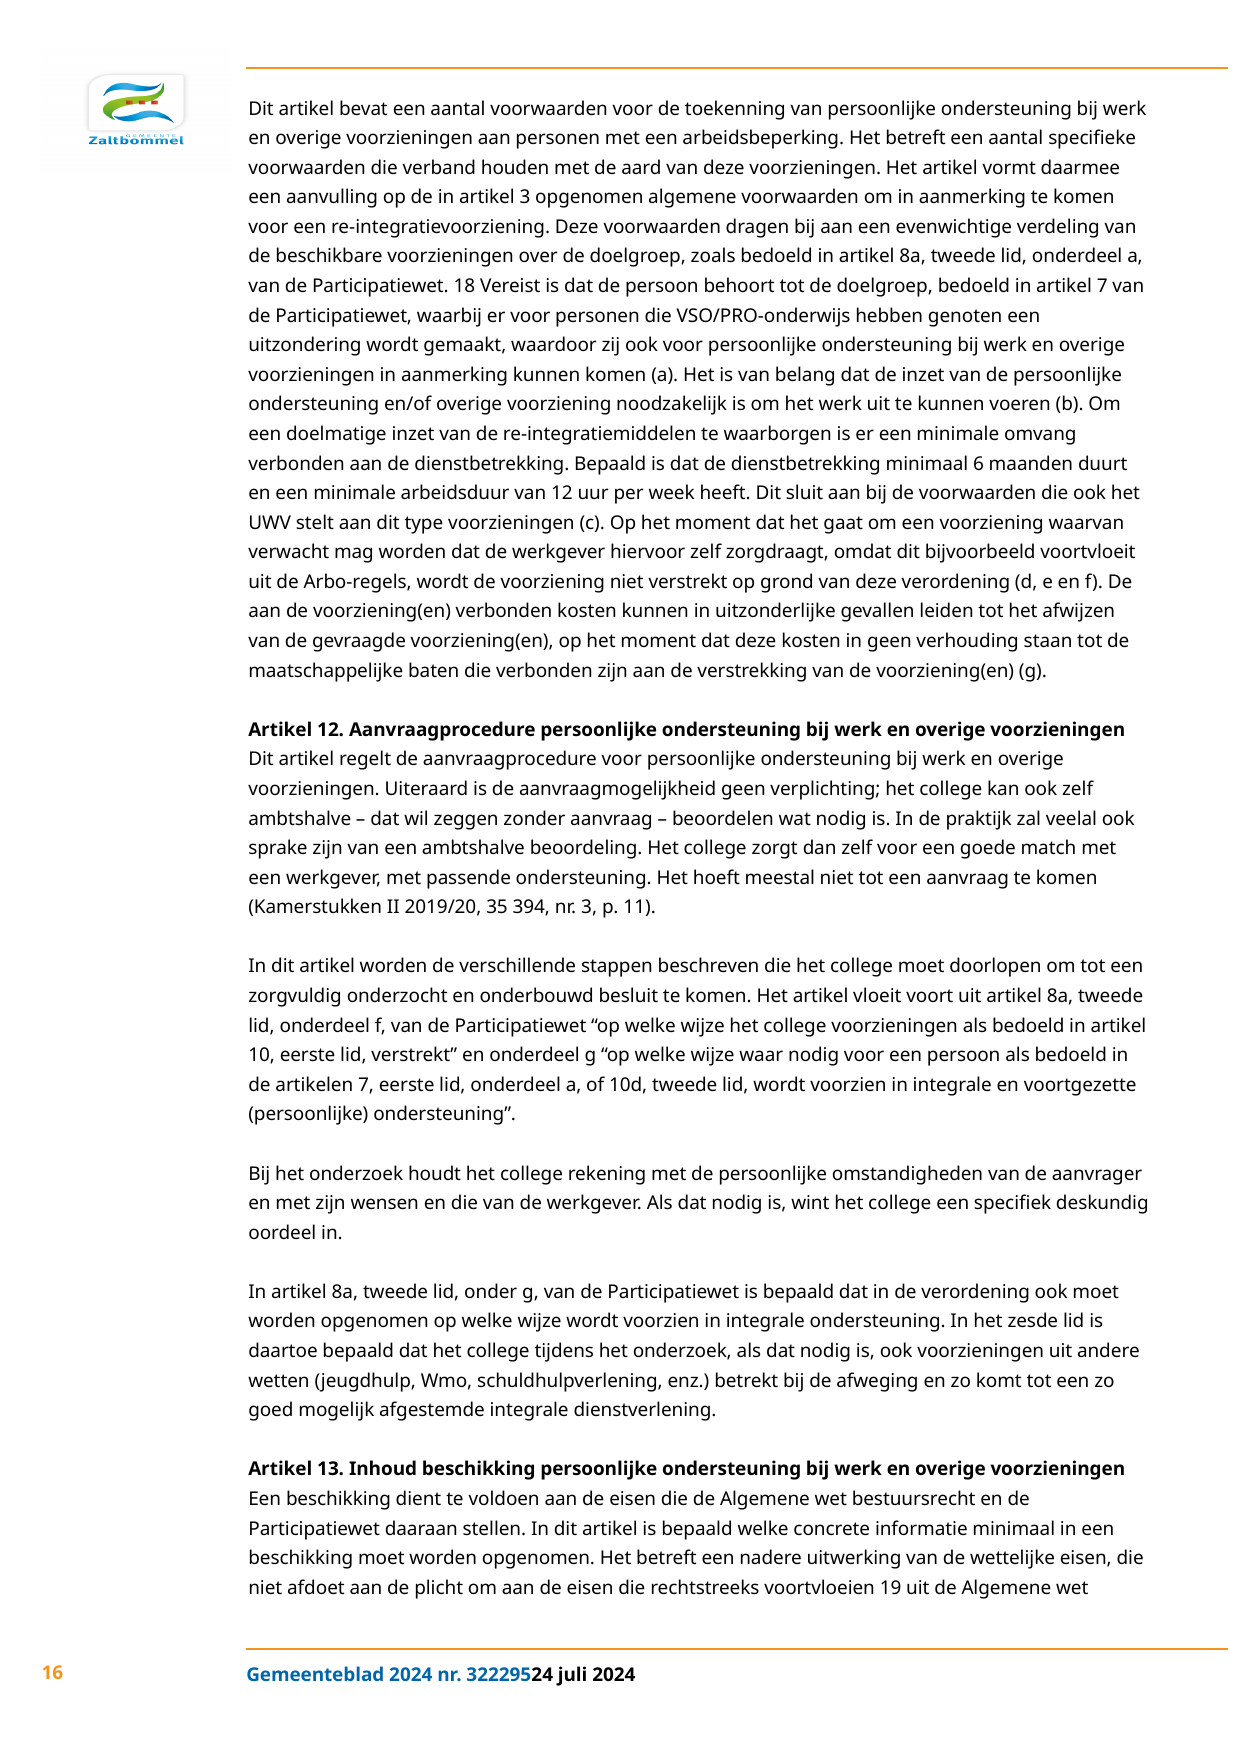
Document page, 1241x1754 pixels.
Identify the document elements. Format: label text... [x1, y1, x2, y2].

picture [41, 47, 231, 172]
text Artikel 12. Aanvraagprocedure persoonlijke ondersteuning bij werk en overige voorzieningen [248, 716, 1152, 742]
text In dit artikel worden de verschillende stappen beschreven die het college moet doorlopen om tot een zorgvuldig onderzocht en onderbouwd besluit te komen. Het artikel vloeit voort uit artikel 8a, tweede lid, onderdeel f, van de Participatiewet “op welke wijze het college voorzieningen als bedoeld in artikel 10, eerste lid, verstrekt” en onderdeel g “op welke wijze waar nodig voor een persoon als bedoeld in de artikelen 7, eerste lid, onderdeel a, of 10d, tweede lid, wordt voorzien in integrale en voortgezette (persoonlijke) ondersteuning”. [248, 953, 1152, 1126]
text Een beschikking dient te voldoen aan de eisen die de Algemene wet bestuursrecht en de Participatiewet daaraan stellen. In dit artikel is bepaald welke concrete informatie minimaal in een beschikking moet worden opgenomen. Het betreft een nadere uitwerking van de wettelijke eisen, die niet afdoet aan de plicht om aan de eisen die rechtstreeks voortvloeien 19 uit de Algemene wet [248, 1485, 1152, 1600]
text Bij het onderzoek houdt het college rekening met de persoonlijke omstandigheden van de aanvrager en met zijn wensen en die van de werkgever. Als dat nodig is, wint het college een specifiek deskundig oordeel in. [248, 1160, 1152, 1245]
text Artikel 13. Inhoud beschikking persoonlijke ondersteuning bij werk en overige voorzieningen [248, 1456, 1152, 1481]
text Dit artikel bevat een aantal voorwaarden voor de toekenning van persoonlijke ondersteuning bij werk en overige voorzieningen aan personen met een arbeidsbeperking. Het betreft een aantal specifieke voorwaarden die verband houden met de aard van deze voorzieningen. Het artikel vormt daarmee een aanvulling op de in artikel 3 opgenomen algemene voorwaarden om in aanmerking te komen voor een re-integratievoorziening. Deze voorwaarden dragen bij aan een evenwichtige verdeling van de beschikbare voorzieningen over de doelgroep, zoals bedoeld in artikel 8a, tweede lid, onderdeel a, van de Participatiewet. 18 Vereist is dat de persoon behoort tot de doelgroep, bedoeld in artikel 7 van de Participatiewet, waarbij er voor personen die VSO/PRO-onderwijs hebben genoten een uitzondering wordt gemaakt, waardoor zij ook voor persoonlijke ondersteuning bij werk en overige voorzieningen in aanmerking kunnen komen (a). Het is van belang dat de inzet van de persoonlijke ondersteuning en/of overige voorziening noodzakelijk is om het werk uit te kunnen voeren (b). Om een doelmatige inzet van de re-integratiemiddelen te waarborgen is er een minimale omvang verbonden aan de dienstbetrekking. Bepaald is dat de dienstbetrekking minimaal 6 maanden duurt en een minimale arbeidsduur van 12 uur per week heeft. Dit sluit aan bij de voorwaarden die ook het UWV stelt aan dit type voorzieningen (c). Op het moment dat het gaat om een voorziening waarvan verwacht mag worden dat de werkgever hiervoor zelf zorgdraagt, omdat dit bijvoorbeeld voortvloeit uit de Arbo-regels, wordt de voorziening niet verstrekt op grond van deze verordening (d, e en f). De aan de voorziening(en) verbonden kosten kunnen in uitzonderlijke gevallen leiden tot het afwijzen van de gevraagde voorziening(en), op het moment dat deze kosten in geen verhouding staan tot de maatschappelijke baten die verbonden zijn aan de verstrekking van de voorziening(en) (g). [248, 95, 1152, 683]
text In artikel 8a, tweede lid, onder g, van de Participatiewet is bepaald dat in de verordening ook moet worden opgenomen op welke wijze wordt voorzien in integrale ondersteuning. In het zesde lid is daartoe bepaald dat het college tijdens het onderzoek, als dat nodig is, ook voorzieningen uit andere wetten (jeugdhulp, Wmo, schuldhulpverlening, enz.) betrekt bij de afweging en zo komt tot een zo goed mogelijk afgestemde integrale dienstverlening. [248, 1278, 1152, 1422]
text Dit artikel regelt de aanvraagprocedure voor persoonlijke ondersteuning bij werk en overige voorzieningen. Uiteraard is de aanvraagmogelijkheid geen verplichting; het college kan ook zelf ambtshalve – dat wil zeggen zonder aanvraag – beoordelen wat nodig is. In de praktijk zal veelal ook sprake zijn van een ambtshalve beoordeling. Het college zorgt dan zelf voor een goede match met een werkgever, met passende ondersteuning. Het hoeft meestal niet tot een aanvraag te komen (Kamerstukken II 2019/20, 35 394, nr. 3, p. 11). [248, 746, 1152, 919]
